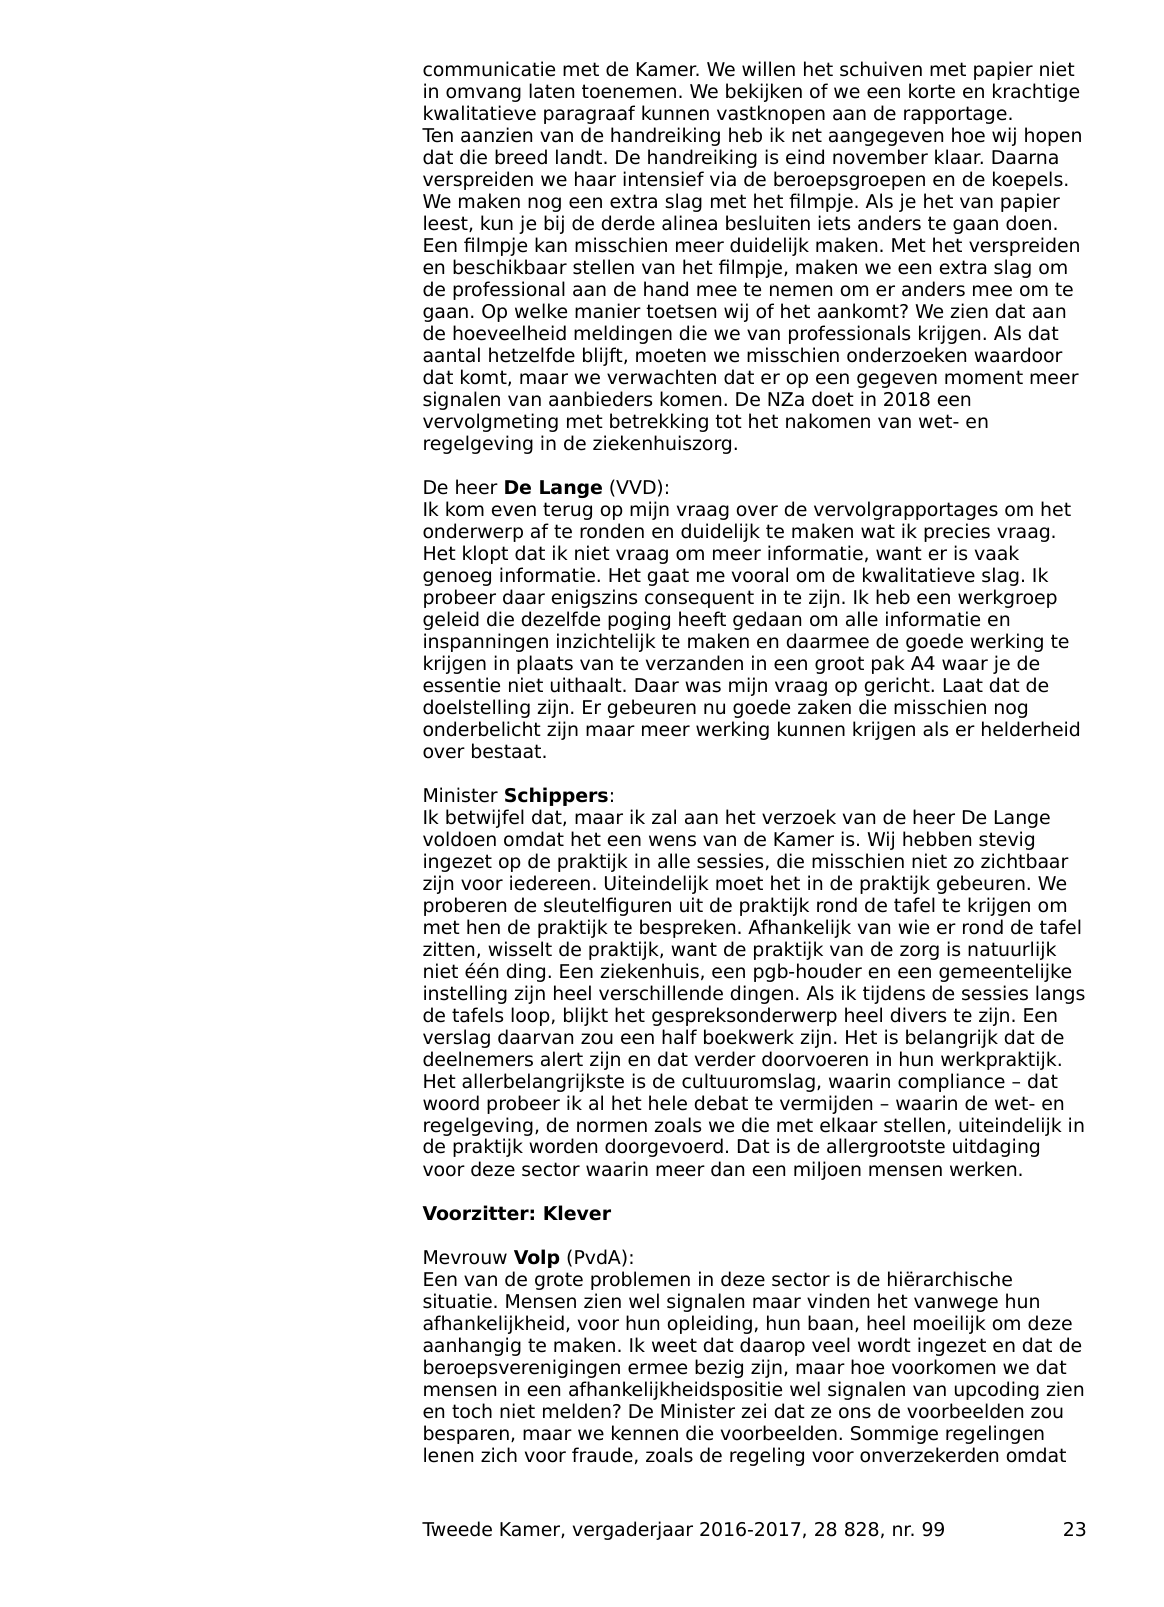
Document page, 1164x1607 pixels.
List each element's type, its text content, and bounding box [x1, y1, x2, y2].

subtitle Voorzitter: Klever [422, 1203, 1087, 1224]
text communicatie met de Kamer. We willen het schuiven met papier niet in omvang laten toenemen. We bekijken of we een korte en krachtige kwalitatieve paragraaf kunnen vastknopen aan de rapportage. [422, 59, 1087, 125]
text Minister Schippers: [422, 785, 1087, 807]
text De heer De Lange (VVD): [422, 477, 1087, 499]
text Mevrouw Volp (PvdA): [422, 1247, 1087, 1269]
text Ik betwijfel dat, maar ik zal aan het verzoek van de heer De Lange voldoen omdat het een wens van de Kamer is. Wij hebben stevig ingezet op de praktijk in alle sessies, die misschien niet zo zichtbaar zijn voor iedereen. Uiteindelijk moet het in de praktijk gebeuren. We proberen de sleutelfiguren uit de praktijk rond de tafel te krijgen om met hen de praktijk te bespreken. Afhankelijk van wie er rond de tafel zitten, wisselt de praktijk, want de praktijk van de zorg is natuurlijk niet één ding. Een ziekenhuis, een pgb-houder en een gemeentelijke instelling zijn heel verschillende dingen. Als ik tijdens de sessies langs de tafels loop, blijkt het gespreksonderwerp heel divers te zijn. Een verslag daarvan zou een half boekwerk zijn. Het is belangrijk dat de deelnemers alert zijn en dat verder doorvoeren in hun werkpraktijk. Het allerbelangrijkste is de cultuuromslag, waarin compliance – dat woord probeer ik al het hele debat te vermijden – waarin de wet- en regelgeving, de normen zoals we die met elkaar stellen, uiteindelijk in de praktijk worden doorgevoerd. Dat is de allergrootste uitdaging voor deze sector waarin meer dan een miljoen mensen werken. [422, 807, 1087, 1180]
text Een van de grote problemen in deze sector is de hiërarchische situatie. Mensen zien wel signalen maar vinden het vanwege hun afhankelijkheid, voor hun opleiding, hun baan, heel moeilijk om deze aanhangig te maken. Ik weet dat daarop veel wordt ingezet en dat de beroepsverenigingen ermee bezig zijn, maar hoe voorkomen we dat mensen in een afhankelijkheidspositie wel signalen van upcoding zien en toch niet melden? De Minister zei dat ze ons de voorbeelden zou besparen, maar we kennen die voorbeelden. Sommige regelingen lenen zich voor fraude, zoals de regeling voor onverzekerden omdat [422, 1269, 1087, 1467]
text Ik kom even terug op mijn vraag over de vervolgrapportages om het onderwerp af te ronden en duidelijk te maken wat ik precies vraag. Het klopt dat ik niet vraag om meer informatie, want er is vaak genoeg informatie. Het gaat me vooral om de kwalitatieve slag. Ik probeer daar enigszins consequent in te zijn. Ik heb een werkgroep geleid die dezelfde poging heeft gedaan om alle informatie en inspanningen inzichtelijk te maken en daarmee de goede werking te krijgen in plaats van te verzanden in een groot pak A4 waar je de essentie niet uithaalt. Daar was mijn vraag op gericht. Laat dat de doelstelling zijn. Er gebeuren nu goede zaken die misschien nog onderbelicht zijn maar meer werking kunnen krijgen als er helderheid over bestaat. [422, 499, 1087, 763]
text Ten aanzien van de handreiking heb ik net aangegeven hoe wij hopen dat die breed landt. De handreiking is eind november klaar. Daarna verspreiden we haar intensief via de beroepsgroepen en de koepels. We maken nog een extra slag met het filmpje. Als je het van papier leest, kun je bij de derde alinea besluiten iets anders te gaan doen. Een filmpje kan misschien meer duidelijk maken. Met het verspreiden en beschikbaar stellen van het filmpje, maken we een extra slag om de professional aan de hand mee te nemen om er anders mee om te gaan. Op welke manier toetsen wij of het aankomt? We zien dat aan de hoeveelheid meldingen die we van professionals krijgen. Als dat aantal hetzelfde blijft, moeten we misschien onderzoeken waardoor dat komt, maar we verwachten dat er op een gegeven moment meer signalen van aanbieders komen. De NZa doet in 2018 een vervolgmeting met betrekking tot het nakomen van wet- en regelgeving in de ziekenhuiszorg. [422, 125, 1087, 455]
